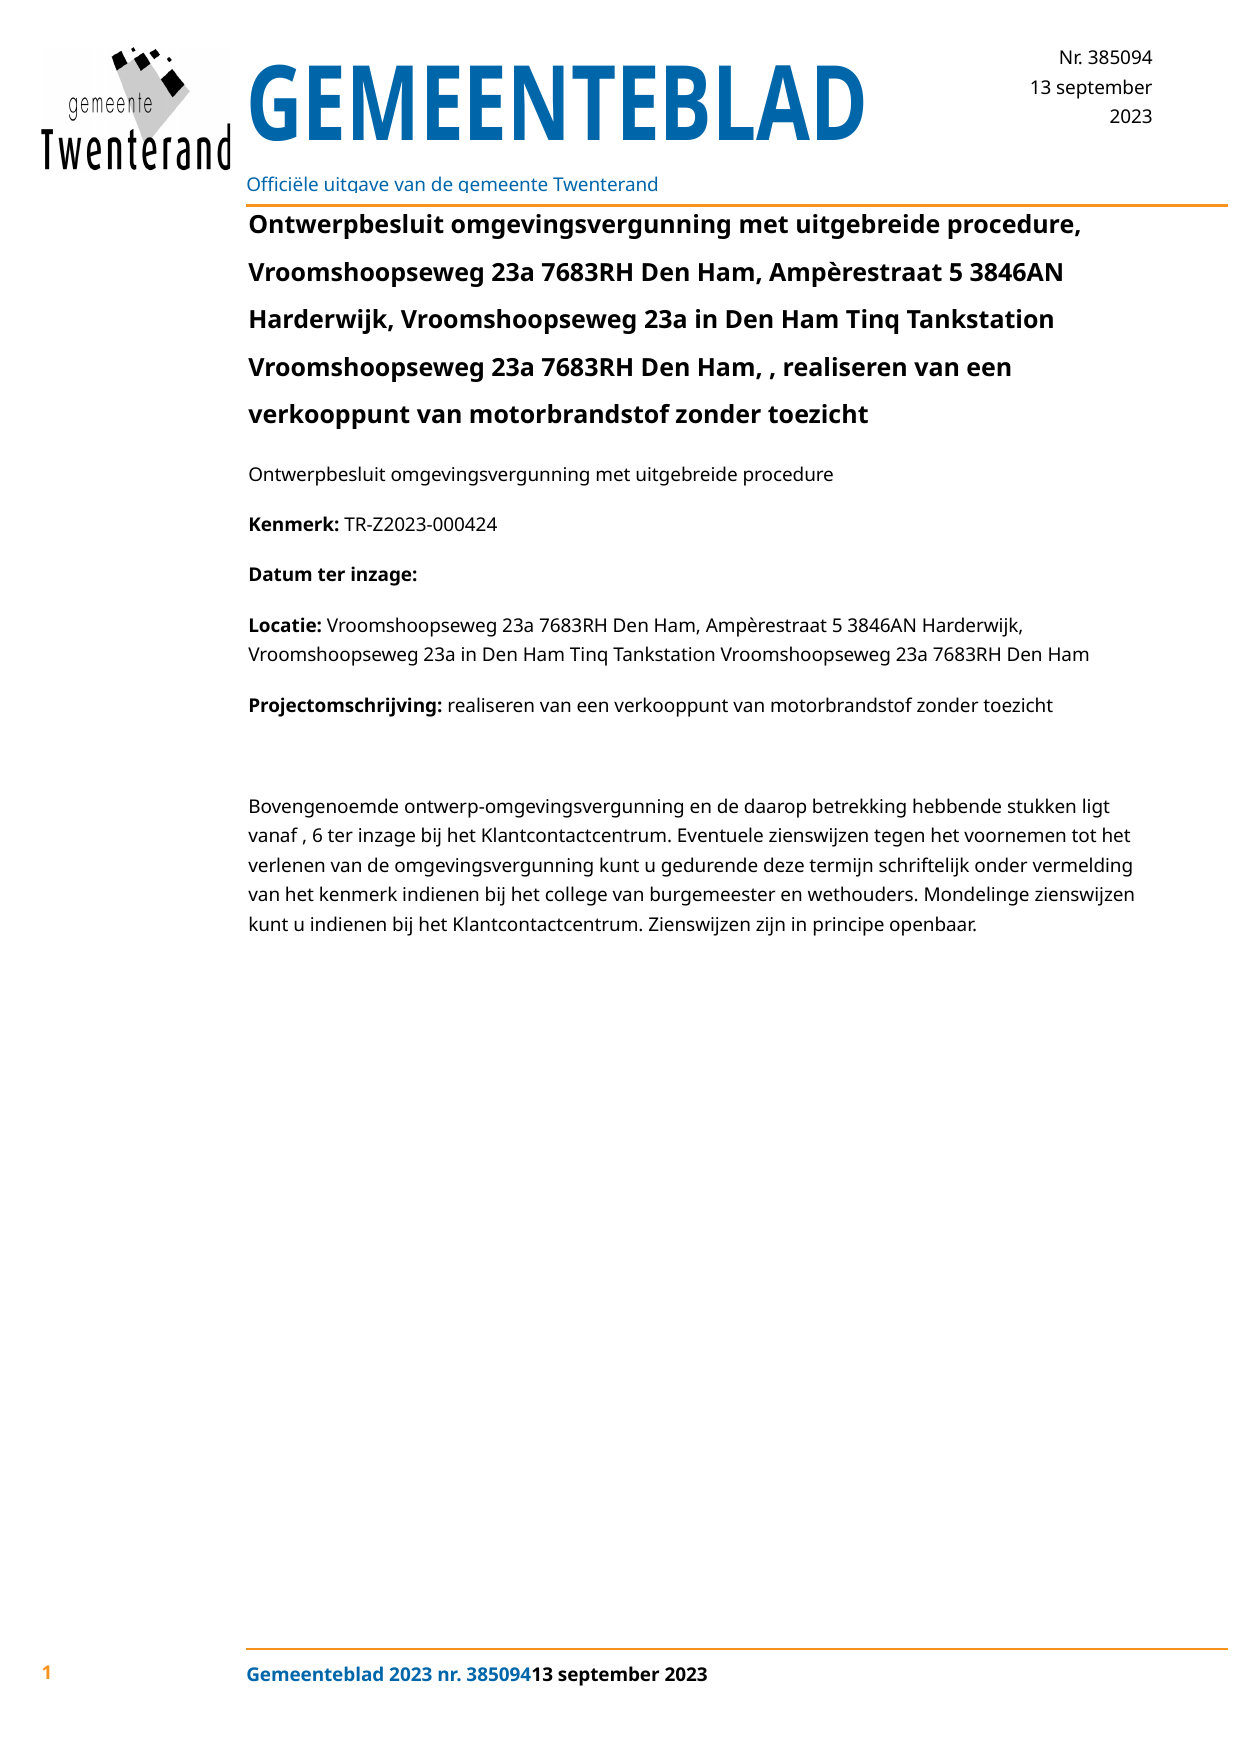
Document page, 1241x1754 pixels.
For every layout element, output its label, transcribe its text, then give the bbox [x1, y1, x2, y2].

text Datum ter inzage: [248, 562, 1152, 587]
text Kenmerk: TR-Z2023-000424 [248, 511, 1152, 537]
text Projectomschrijving: realiseren van een verkooppunt van motorbrandstof zonder toezicht [248, 692, 1152, 718]
picture [41, 47, 231, 172]
text Locatie: Vroomshoopseweg 23a 7683RH Den Ham, Ampèrestraat 5 3846AN Harderwijk, Vroomshoopseweg 23a in Den Ham Tinq Tankstation Vroomshoopseweg 23a 7683RH Den Ham [248, 612, 1152, 667]
text Ontwerpbesluit omgevingsvergunning met uitgebreide procedure [248, 461, 1152, 486]
text Bovengenoemde ontwerp-omgevingsvergunning en de daarop betrekking hebbende stukken ligt vanaf , 6 ter inzage bij het Klantcontactcentrum. Eventuele zienswijzen tegen het voornemen tot het verlenen van de omgevingsvergunning kunt u gedurende deze termijn schriftelijk onder vermelding van het kenmerk indienen bij het college van burgemeester en wethouders. Mondelinge zienswijzen kunt u indienen bij het Klantcontactcentrum. Zienswijzen zijn in principe openbaar. [248, 793, 1152, 937]
text Ontwerpbesluit omgevingsvergunning met uitgebreide procedure, Vroomshoopseweg 23a 7683RH Den Ham, Ampèrestraat 5 3846AN Harderwijk, Vroomshoopseweg 23a in Den Ham Tinq Tankstation Vroomshoopseweg 23a 7683RH Den Ham, , realiseren van een verkooppunt van motorbrandstof zonder toezicht [248, 207, 1152, 431]
